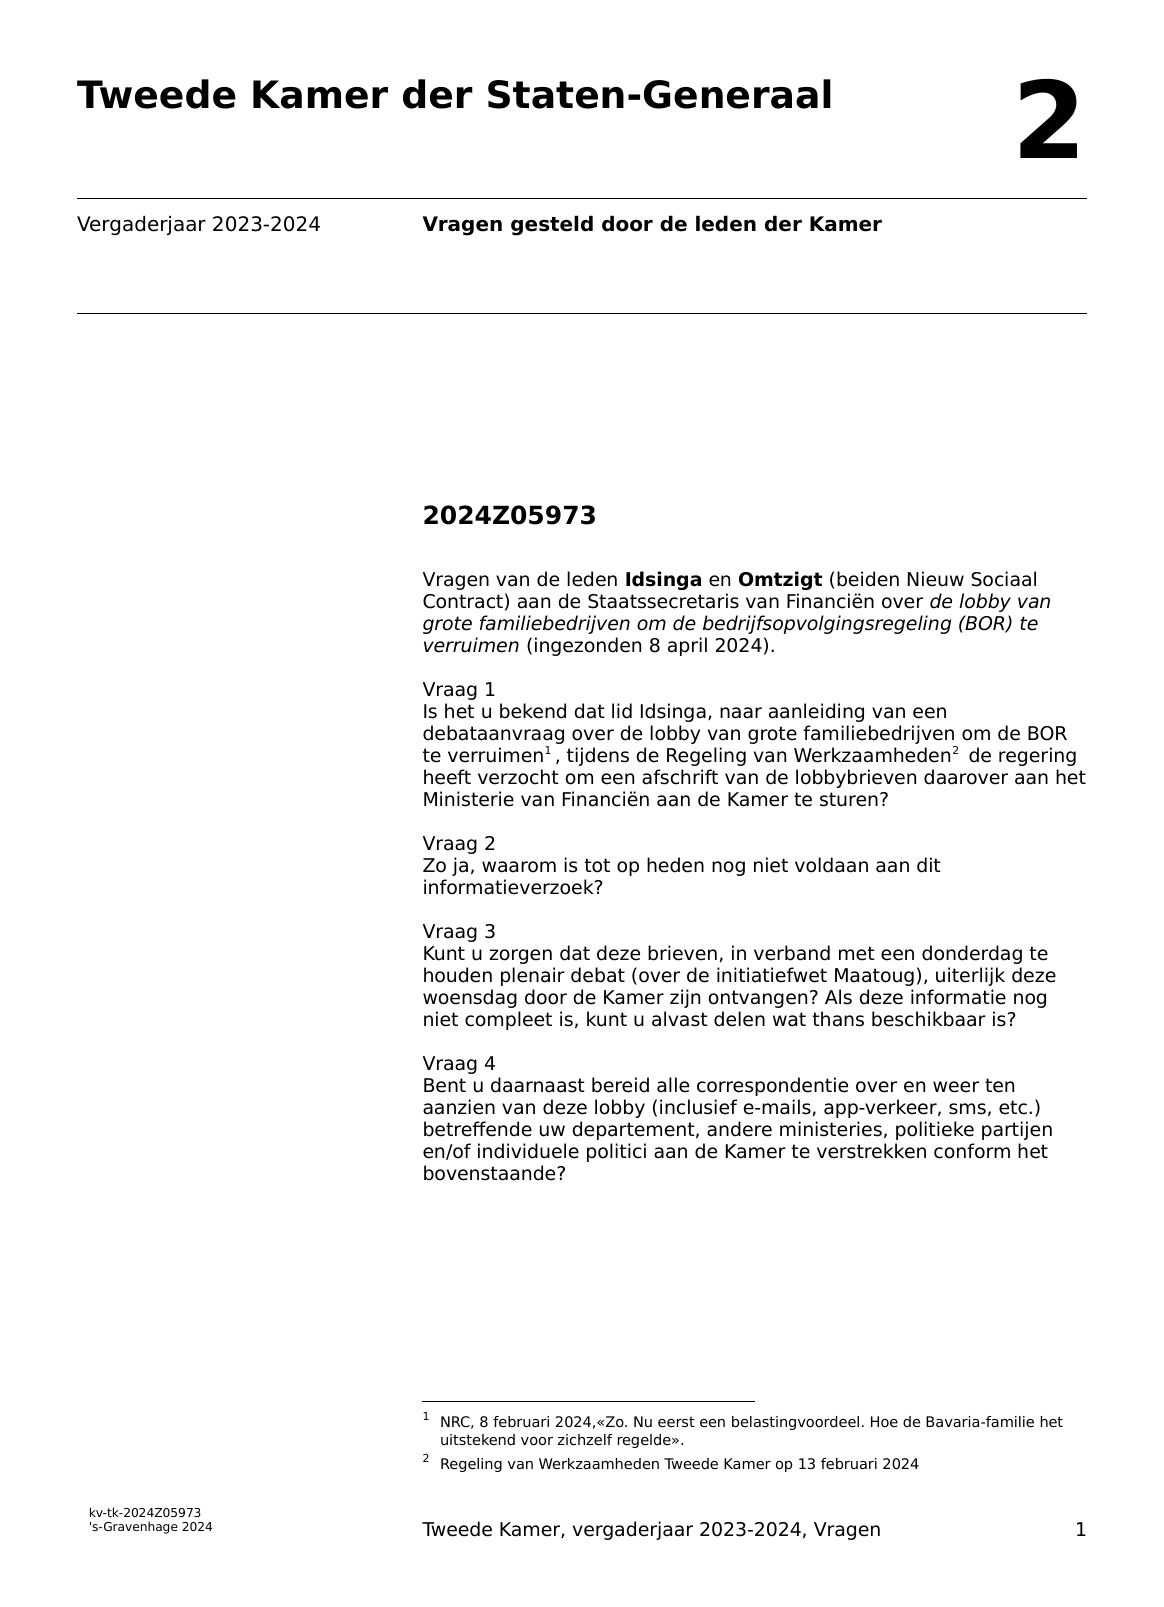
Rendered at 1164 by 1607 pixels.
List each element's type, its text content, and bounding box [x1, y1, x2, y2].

table_header Tweede Kamer der Staten-Generaal [77, 59, 886, 198]
text Vraag 1 [422, 679, 1087, 701]
text Bent u daarnaast bereid alle correspondentie over en weer ten aanzien van deze lobby (inclusief e-mails, app-verkeer, sms, etc.) betreffende uw departement, andere ministeries, politieke partijen en/of individuele politici aan de Kamer te verstrekken conform het bovenstaande? [422, 1075, 1087, 1185]
text Kunt u zorgen dat deze brieven, in verband met een donderdag te houden plenair debat (over de initiatiefwet Maatoug), uiterlijk deze woensdag door de Kamer zijn ontvangen? Als deze informatie nog niet compleet is, kunt u alvast delen wat thans beschikbaar is? [422, 943, 1087, 1031]
table_cell Vergaderjaar 2023-2024 [77, 199, 422, 313]
text Zo ja, waarom is tot op heden nog niet voldaan aan dit informatieverzoek? [422, 855, 1087, 899]
text Vraag 4 [422, 1053, 1087, 1075]
text Vraag 3 [422, 921, 1087, 943]
text 2024Z05973 [422, 501, 1087, 531]
table_header 2 [886, 59, 1087, 198]
text Vraag 2 [422, 833, 1087, 855]
text Vragen van de leden Idsinga en Omtzigt (beiden Nieuw Sociaal Contract) aan de Staatssecretaris van Financiën over de lobby van grote familiebedrijven om de bedrijfsopvolgingsregeling (BOR) te verruimen (ingezonden 8 april 2024). [422, 569, 1087, 657]
table_cell Vragen gesteld door de leden der Kamer [422, 199, 1087, 313]
text Is het u bekend dat lid Idsinga, naar aanleiding van een debataanvraag over de lobby van grote familiebedrijven om de BOR te verruimen, tijdens de Regeling van Werkzaamheden de regering heeft verzocht om een afschrift van de lobbybrieven daarover aan het Ministerie van Financiën aan de Kamer te sturen? [422, 701, 1087, 811]
text 's-Gravenhage 2024 [88, 1520, 323, 1534]
text kv-tk-2024Z05973 [88, 1506, 323, 1520]
text NRC, 8 februari 2024,«Zo. Nu eerst een belastingvoordeel. Hoe de Bavaria-familie het uitstekend voor zichzelf regelde». [422, 1410, 1087, 1449]
text Regeling van Werkzaamheden Tweede Kamer op 13 februari 2024 [422, 1452, 1087, 1474]
